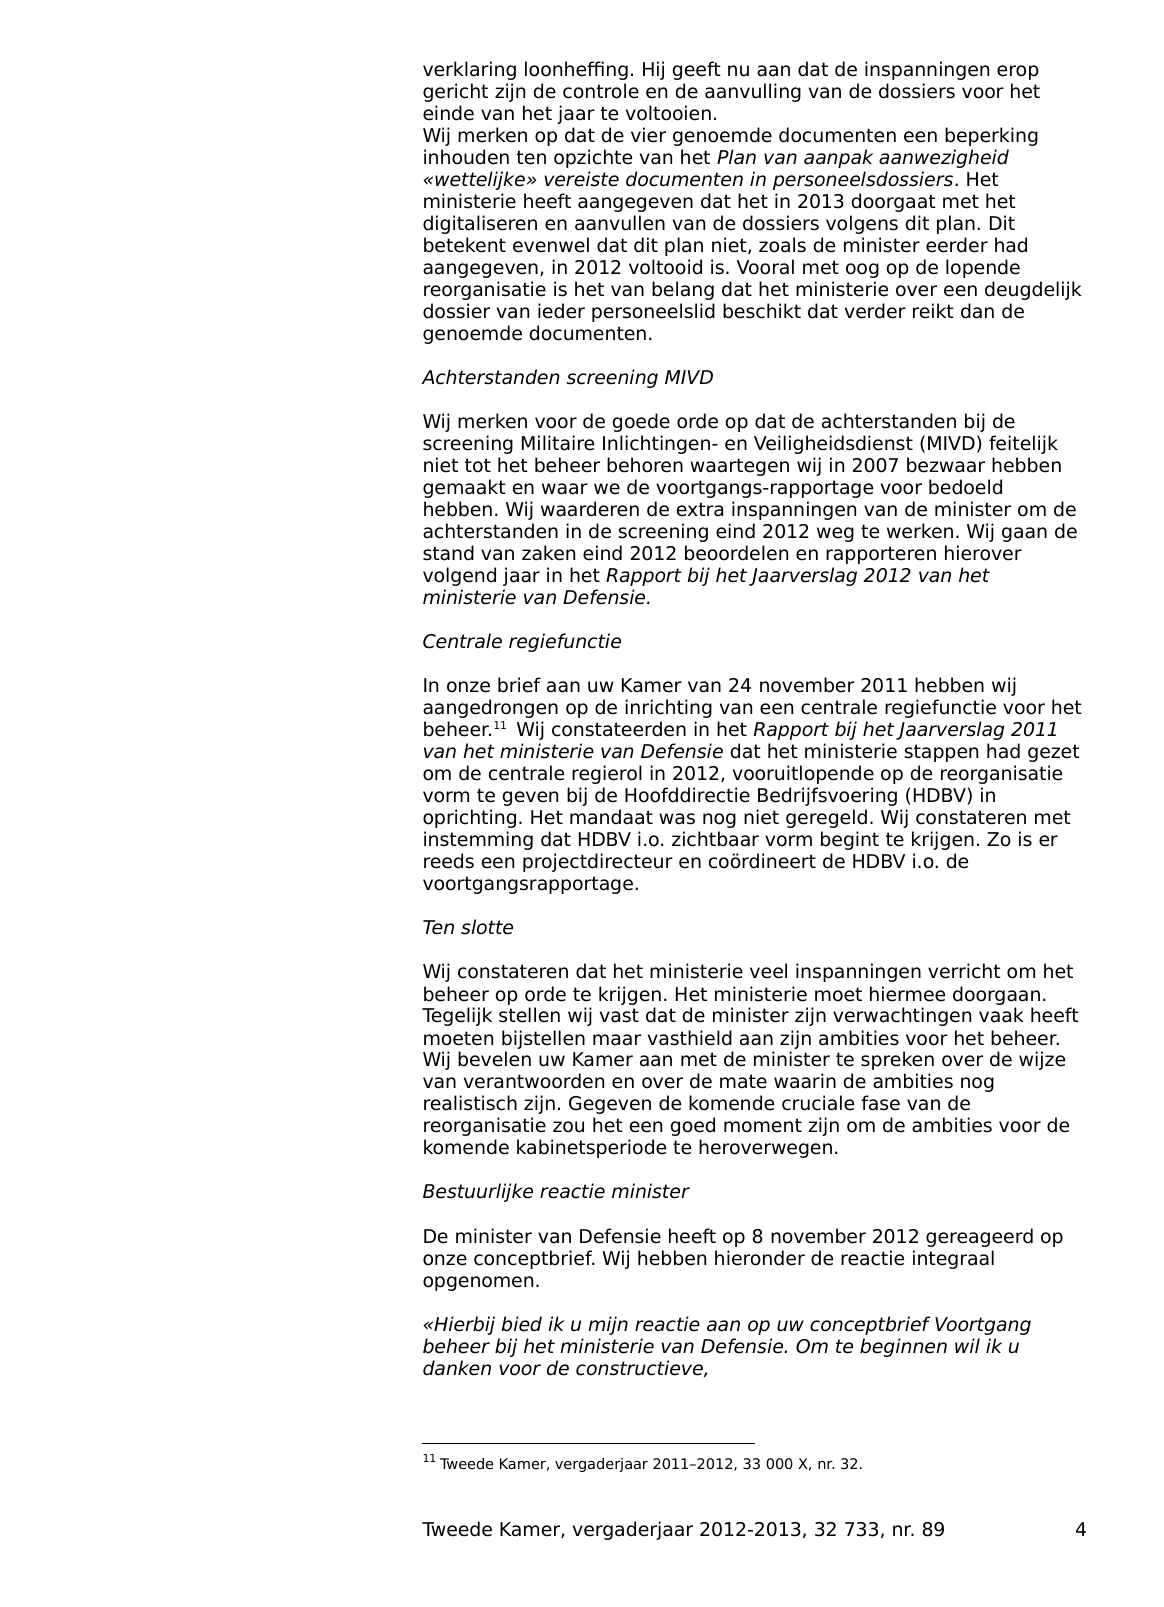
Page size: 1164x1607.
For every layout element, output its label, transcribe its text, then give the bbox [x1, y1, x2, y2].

subtitle Ten slotte [422, 917, 1087, 939]
text Wij merken op dat de vier genoemde documenten een beperking inhouden ten opzichte van het Plan van aanpak aanwezigheid «wettelijke» vereiste documenten in personeelsdossiers. Het ministerie heeft aangegeven dat het in 2013 doorgaat met het digitaliseren en aanvullen van de dossiers volgens dit plan. Dit betekent evenwel dat dit plan niet, zoals de minister eerder had aangegeven, in 2012 voltooid is. Vooral met oog op de lopende reorganisatie is het van belang dat het ministerie over een deugdelijk dossier van ieder personeelslid beschikt dat verder reikt dan de genoemde documenten. [422, 125, 1087, 345]
text Tweede Kamer, vergaderjaar 2011–2012, 33 000 X, nr. 32. [422, 1452, 1087, 1474]
text Wij constateren dat het ministerie veel inspanningen verricht om het beheer op orde te krijgen. Het ministerie moet hiermee doorgaan. Tegelijk stellen wij vast dat de minister zijn verwachtingen vaak heeft moeten bijstellen maar vasthield aan zijn ambities voor het beheer. Wij bevelen uw Kamer aan met de minister te spreken over de wijze van verantwoorden en over de mate waarin de ambities nog realistisch zijn. Gegeven de komende cruciale fase van de reorganisatie zou het een goed moment zijn om de ambities voor de komende kabinetsperiode te heroverwegen. [422, 961, 1087, 1159]
text De minister van Defensie heeft op 8 november 2012 gereageerd op onze conceptbrief. Wij hebben hieronder de reactie integraal opgenomen. [422, 1226, 1087, 1292]
subtitle Achterstanden screening MIVD [422, 367, 1087, 389]
text Wij merken voor de goede orde op dat de achterstanden bij de screening Militaire Inlichtingen- en Veiligheidsdienst (MIVD) feitelijk niet tot het beheer behoren waartegen wij in 2007 bezwaar hebben gemaakt en waar we de voortgangs-rapportage voor bedoeld hebben. Wij waarderen de extra inspanningen van de minister om de achterstanden in de screening eind 2012 weg te werken. Wij gaan de stand van zaken eind 2012 beoordelen en rapporteren hierover volgend jaar in het Rapport bij het Jaarverslag 2012 van het ministerie van Defensie. [422, 411, 1087, 609]
text In onze brief aan uw Kamer van 24 november 2011 hebben wij aangedrongen op de inrichting van een centrale regiefunctie voor het beheer. Wij constateerden in het Rapport bij het Jaarverslag 2011 van het ministerie van Defensie dat het ministerie stappen had gezet om de centrale regierol in 2012, vooruitlopende op de reorganisatie vorm te geven bij de Hoofddirectie Bedrijfsvoering (HDBV) in oprichting. Het mandaat was nog niet geregeld. Wij constateren met instemming dat HDBV i.o. zichtbaar vorm begint te krijgen. Zo is er reeds een projectdirecteur en coördineert de HDBV i.o. de voortgangsrapportage. [422, 675, 1087, 895]
subtitle Centrale regiefunctie [422, 631, 1087, 653]
text verklaring loonheffing. Hij geeft nu aan dat de inspanningen erop gericht zijn de controle en de aanvulling van de dossiers voor het einde van het jaar te voltooien. [422, 59, 1087, 125]
subtitle Bestuurlijke reactie minister [422, 1181, 1087, 1203]
text «Hierbij bied ik u mijn reactie aan op uw conceptbrief Voortgang beheer bij het ministerie van Defensie. Om te beginnen wil ik u danken voor de constructieve, [422, 1314, 1087, 1380]
